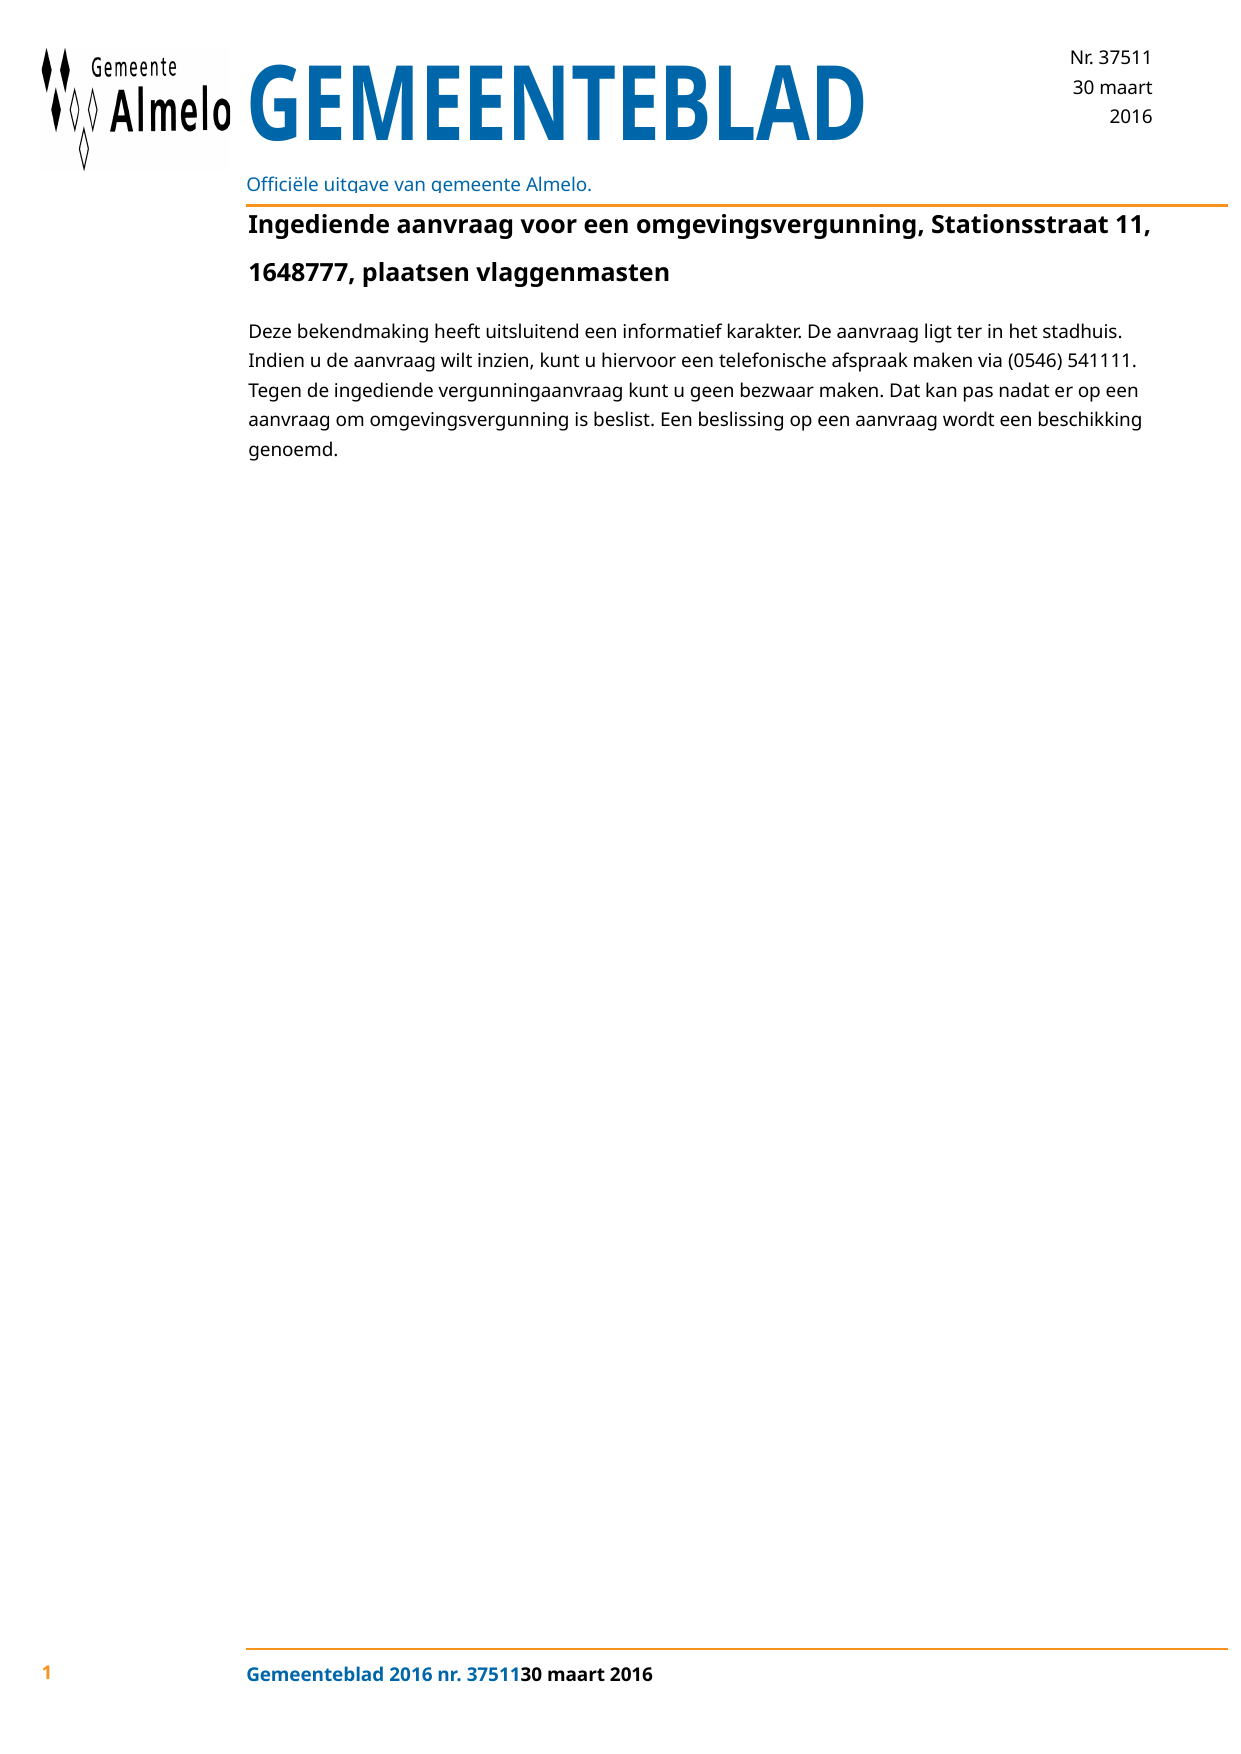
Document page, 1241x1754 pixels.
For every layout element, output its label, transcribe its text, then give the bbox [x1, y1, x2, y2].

text Ingediende aanvraag voor een omgevingsvergunning, Stationsstraat 11, 1648777, plaatsen vlaggenmasten [248, 207, 1152, 288]
picture [41, 47, 231, 172]
text Deze bekendmaking heeft uitsluitend een informatief karakter. De aanvraag ligt ter in het stadhuis. Indien u de aanvraag wilt inzien, kunt u hiervoor een telefonische afspraak maken via (0546) 541111. Tegen de ingediende vergunningaanvraag kunt u geen bezwaar maken. Dat kan pas nadat er op een aanvraag om omgevingsvergunning is beslist. Een beslissing op een aanvraag wordt een beschikking genoemd. [248, 318, 1152, 462]
